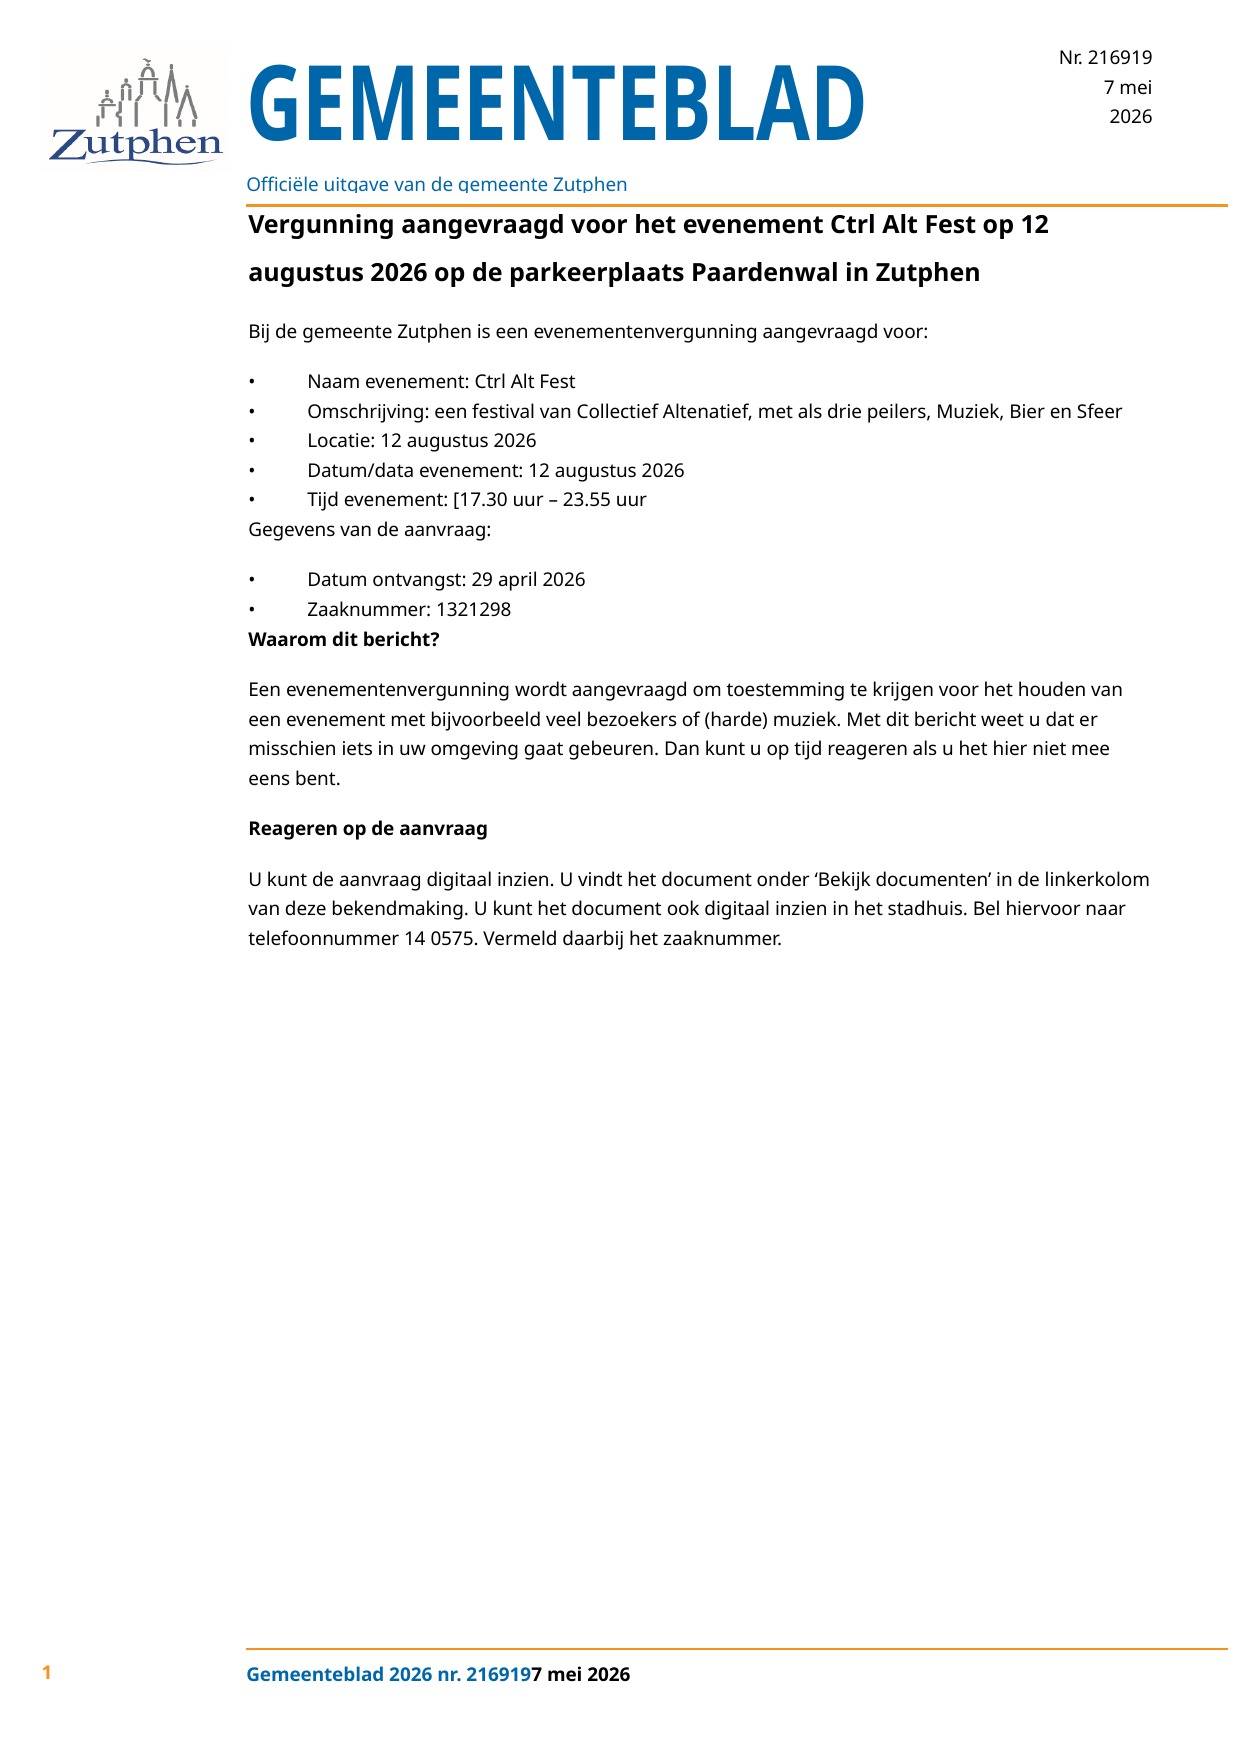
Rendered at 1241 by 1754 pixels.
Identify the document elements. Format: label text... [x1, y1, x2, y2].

text Reageren op de aanvraag [248, 815, 1152, 841]
text Vergunning aangevraagd voor het evenement Ctrl Alt Fest op 12 augustus 2026 op de parkeerplaats Paardenwal in Zutphen [248, 207, 1152, 288]
list Datum/data evenement: 12 augustus 2026 [248, 457, 1152, 483]
picture [41, 47, 231, 172]
text U kunt de aanvraag digitaal inzien. U vindt het document onder ‘Bekijk documenten’ in de linkerkolom van deze bekendmaking. U kunt het document ook digitaal inzien in het stadhuis. Bel hiervoor naar telefoonnummer 14 0575. Vermeld daarbij het zaaknummer. [248, 866, 1152, 951]
list Naam evenement: Ctrl Alt Fest [248, 368, 1152, 394]
list Zaaknummer: 1321298 [248, 596, 1152, 622]
text Waarom dit bericht? [248, 626, 1152, 652]
list Locatie: 12 augustus 2026 [248, 427, 1152, 453]
list Datum ontvangst: 29 april 2026 [248, 567, 1152, 592]
text Gegevens van de aanvraag: [248, 516, 1152, 542]
text Bij de gemeente Zutphen is een evenementenvergunning aangevraagd voor: [248, 318, 1152, 344]
list Omschrijving: een festival van Collectief Altenatief, met als drie peilers, Muziek, Bier en Sfeer [248, 398, 1152, 424]
text Een evenementenvergunning wordt aangevraagd om toestemming te krijgen voor het houden van een evenement met bijvoorbeeld veel bezoekers of (harde) muziek. Met dit bericht weet u dat er misschien iets in uw omgeving gaat gebeuren. Dan kunt u op tijd reageren als u het hier niet mee eens bent. [248, 676, 1152, 791]
list Tijd evenement: [17.30 uur – 23.55 uur [248, 487, 1152, 512]
